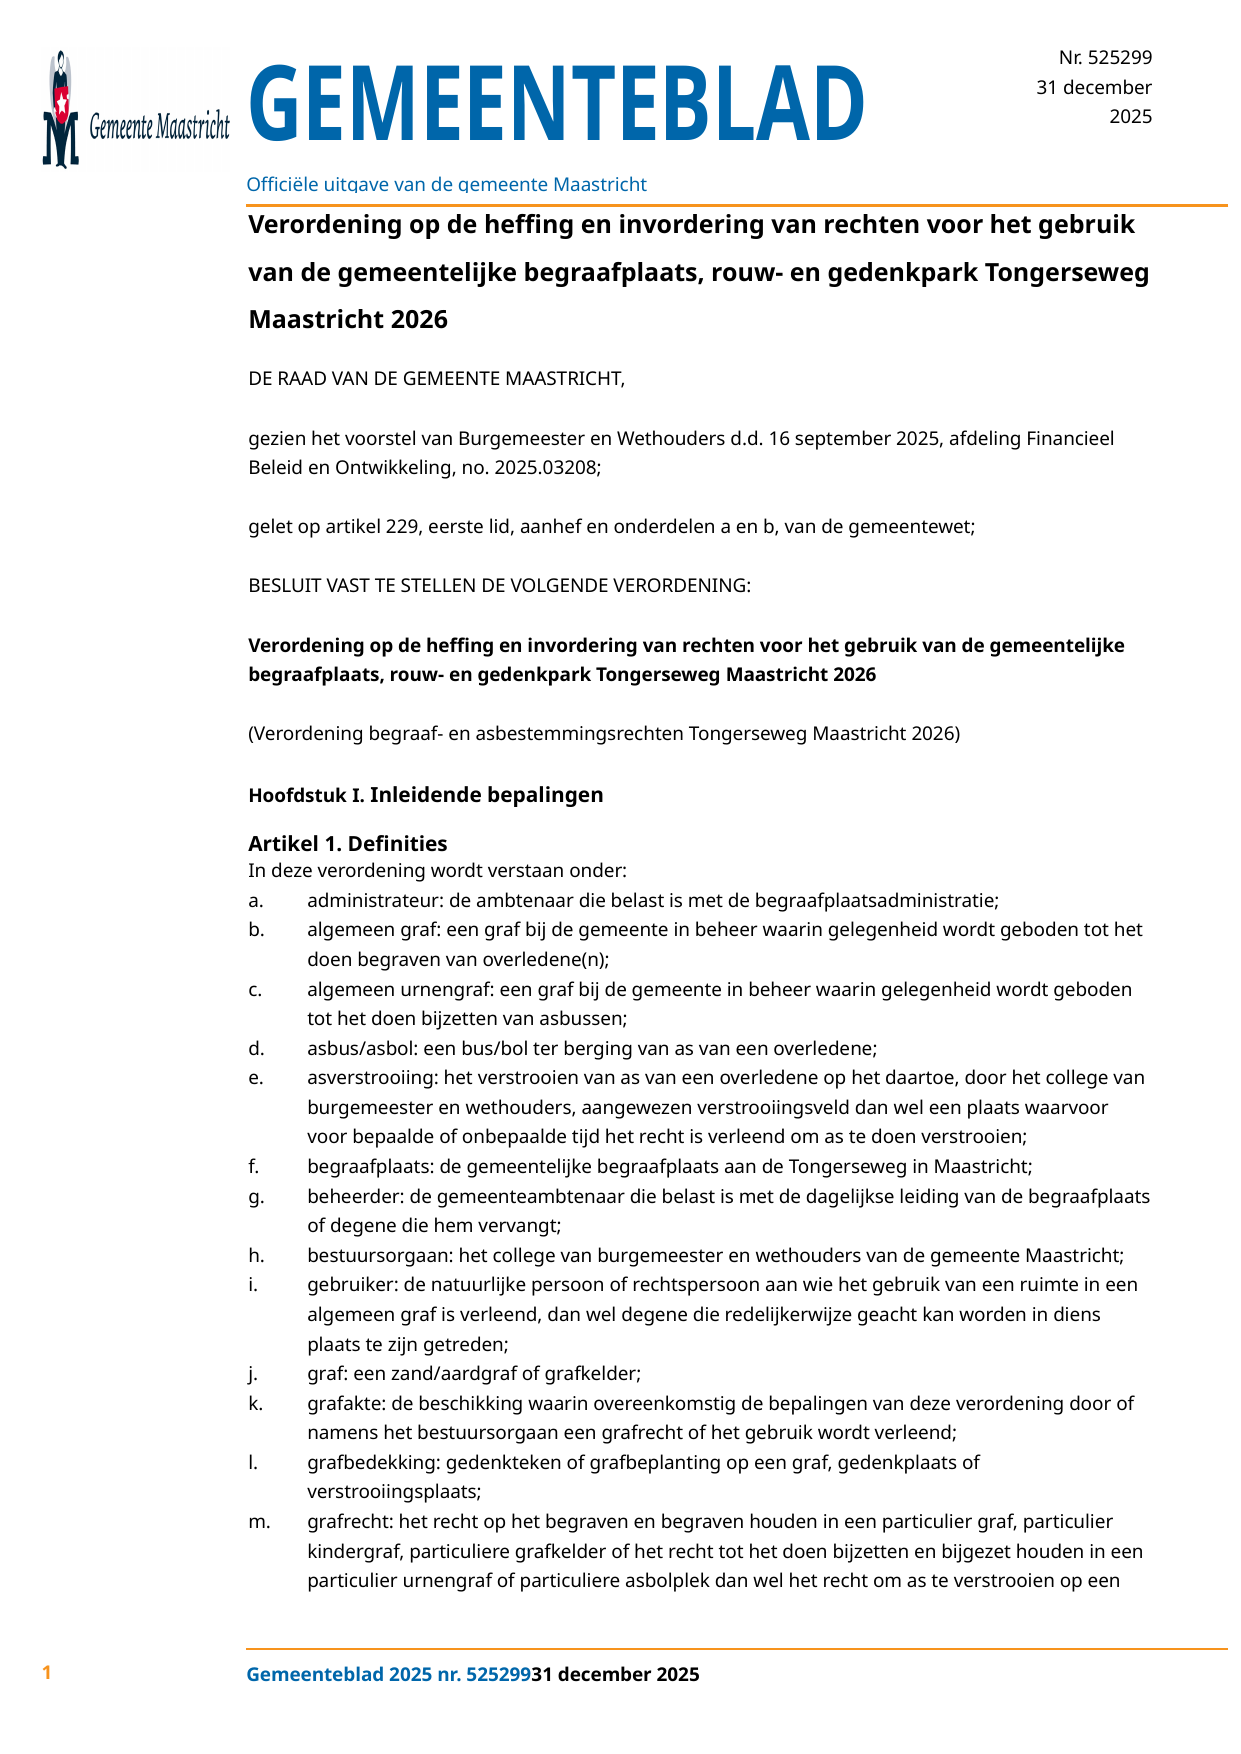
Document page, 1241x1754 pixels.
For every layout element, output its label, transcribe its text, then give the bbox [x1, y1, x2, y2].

text DE RAAD VAN DE GEMEENTE MAASTRICHT, [248, 366, 1152, 391]
picture [41, 47, 231, 172]
text Verordening op de heffing en invordering van rechten voor het gebruik van de gemeentelijke begraafplaats, rouw- en gedenkpark Tongerseweg Maastricht 2026 [248, 207, 1152, 336]
text Artikel 1. Definities [248, 829, 1152, 857]
text Verordening op de heffing en invordering van rechten voor het gebruik van de gemeentelijke begraafplaats, rouw- en gedenkpark Tongerseweg Maastricht 2026 [248, 632, 1152, 687]
list algemeen graf: een graf bij de gemeente in beheer waarin gelegenheid wordt geboden tot het doen begraven van overledene(n); [248, 917, 1152, 972]
list grafbedekking: gedenkteken of grafbeplanting op een graf, gedenkplaats of verstrooiingsplaats; [248, 1449, 1152, 1504]
list algemeen urnengraf: een graf bij de gemeente in beheer waarin gelegenheid wordt geboden tot het doen bijzetten van asbussen; [248, 976, 1152, 1031]
text gelet op artikel 229, eerste lid, aanhef en onderdelen a en b, van de gemeentewet; [248, 513, 1152, 539]
list gebruiker: de natuurlijke persoon of rechtspersoon aan wie het gebruik van een ruimte in een algemeen graf is verleend, dan wel degene die redelijkerwijze geacht kan worden in diens plaats te zijn getreden; [248, 1272, 1152, 1356]
list administrateur: de ambtenaar die belast is met de begraafplaatsadministratie; [248, 887, 1152, 913]
list grafrecht: het recht op het begraven en begraven houden in een particulier graf, particulier kindergraf, particuliere grafkelder of het recht tot het doen bijzetten en bijgezet houden in een particulier urnengraf of particuliere asbolplek dan wel het recht om as te verstrooien op een [248, 1508, 1152, 1593]
text In deze verordening wordt verstaan onder: [248, 857, 1152, 883]
text Hoofdstuk I. Inleidende bepalingen [248, 780, 1152, 808]
list asverstrooiing: het verstrooien van as van een overledene op het daartoe, door het college van burgemeester en wethouders, aangewezen verstrooiingsveld dan wel een plaats waarvoor voor bepaalde of onbepaalde tijd het recht is verleend om as te doen verstrooien; [248, 1064, 1152, 1149]
list beheerder: de gemeenteambtenaar die belast is met de dagelijkse leiding van de begraafplaats of degene die hem vervangt; [248, 1183, 1152, 1238]
list graf: een zand/aardgraf of grafkelder; [248, 1360, 1152, 1386]
list grafakte: de beschikking waarin overeenkomstig de bepalingen van deze verordening door of namens het bestuursorgaan een grafrecht of het gebruik wordt verleend; [248, 1390, 1152, 1445]
list asbus/asbol: een bus/bol ter berging van as van een overledene; [248, 1035, 1152, 1061]
list begraafplaats: de gemeentelijke begraafplaats aan de Tongerseweg in Maastricht; [248, 1153, 1152, 1179]
text (Verordening begraaf- en asbestemmingsrechten Tongerseweg Maastricht 2026) [248, 721, 1152, 746]
text gezien het voorstel van Burgemeester en Wethouders d.d. 16 september 2025, afdeling Financieel Beleid en Ontwikkeling, no. 2025.03208; [248, 425, 1152, 480]
list bestuursorgaan: het college van burgemeester en wethouders van de gemeente Maastricht; [248, 1242, 1152, 1268]
text BESLUIT VAST TE STELLEN DE VOLGENDE VERORDENING: [248, 573, 1152, 598]
